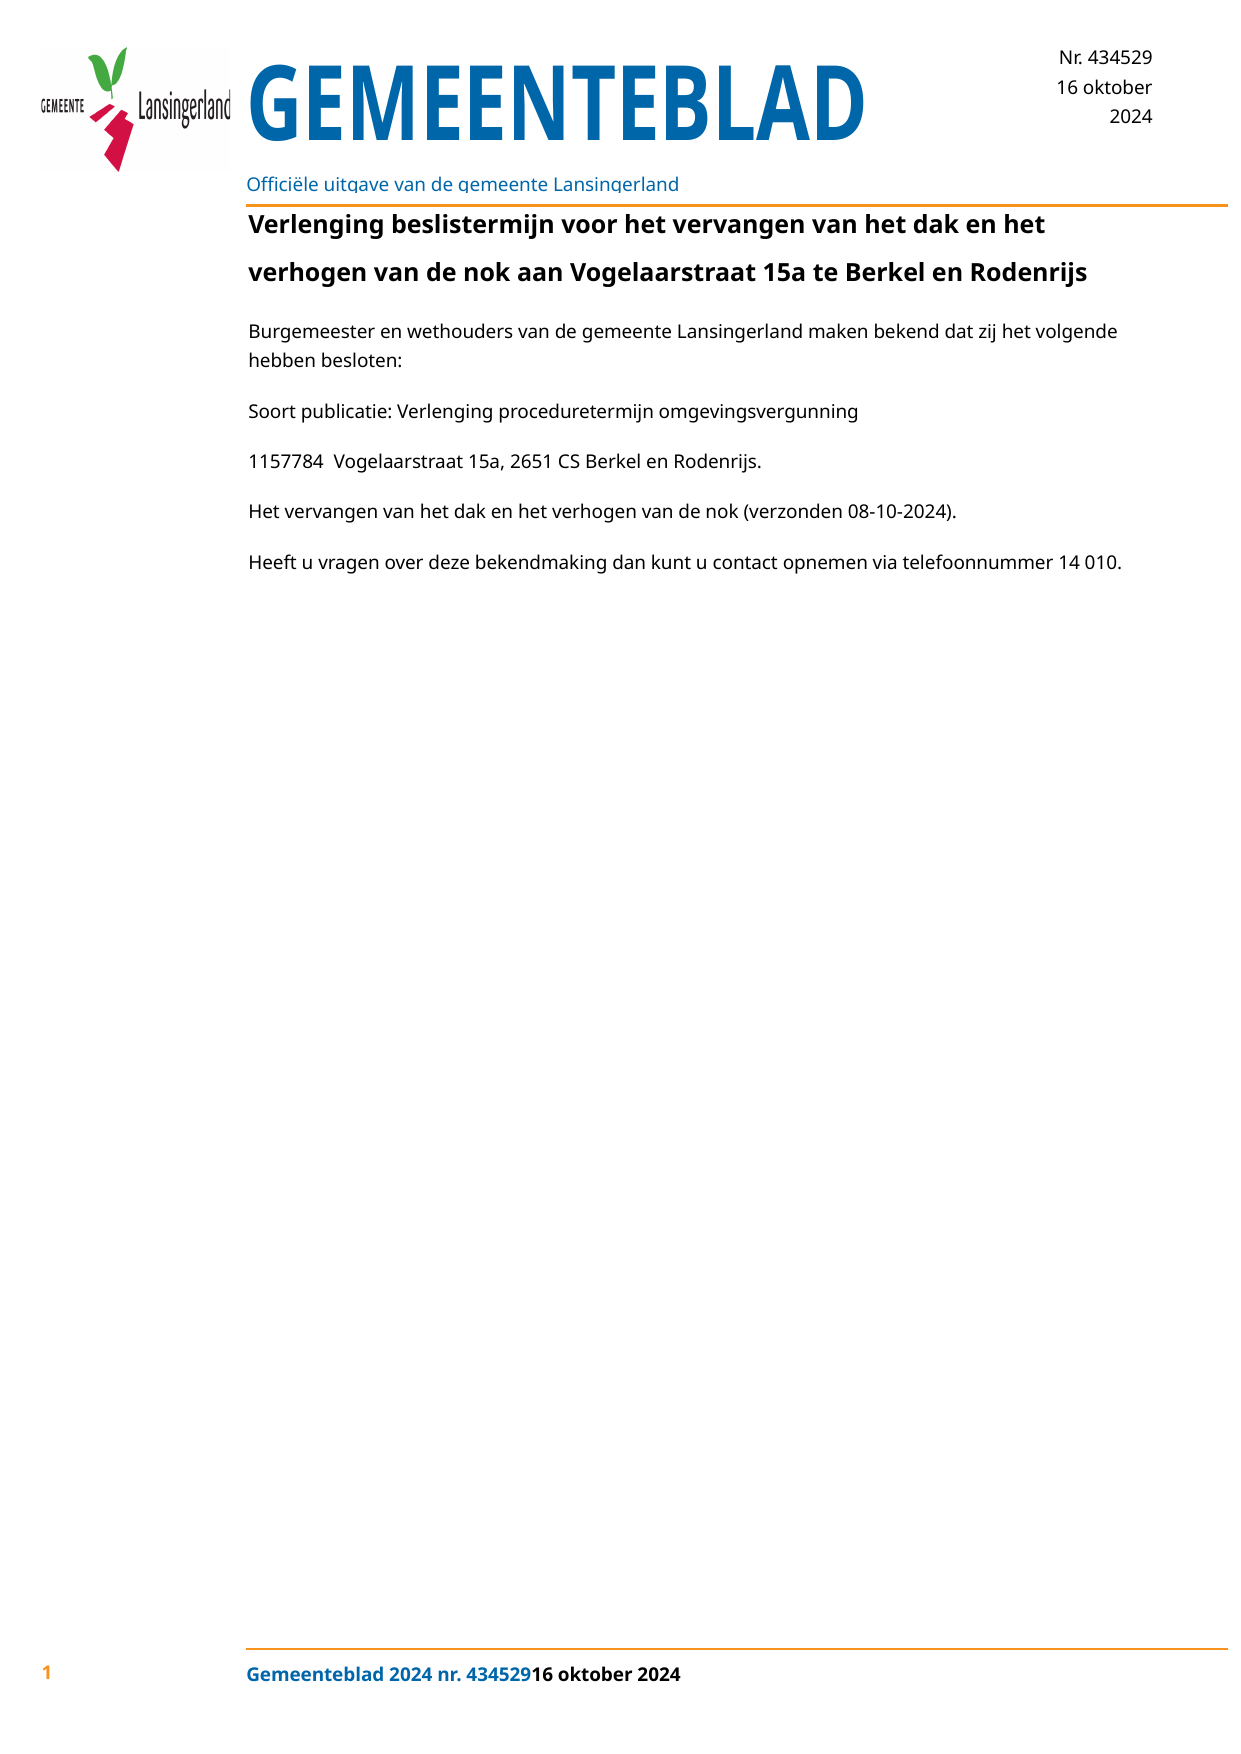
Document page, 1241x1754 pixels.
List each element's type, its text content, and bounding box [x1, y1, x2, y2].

picture [41, 47, 231, 172]
text 1157784 Vogelaarstraat 15a, 2651 CS Berkel en Rodenrijs. [248, 448, 1152, 474]
text Verlenging beslistermijn voor het vervangen van het dak en het verhogen van de nok aan Vogelaarstraat 15a te Berkel en Rodenrijs [248, 207, 1152, 288]
text Heeft u vragen over deze bekendmaking dan kunt u contact opnemen via telefoonnummer 14 010. [248, 549, 1152, 575]
text Het vervangen van het dak en het verhogen van de nok (verzonden 08-10-2024). [248, 499, 1152, 524]
text Burgemeester en wethouders van de gemeente Lansingerland maken bekend dat zij het volgende hebben besloten: [248, 318, 1152, 373]
text Soort publicatie: Verlenging proceduretermijn omgevingsvergunning [248, 398, 1152, 424]
